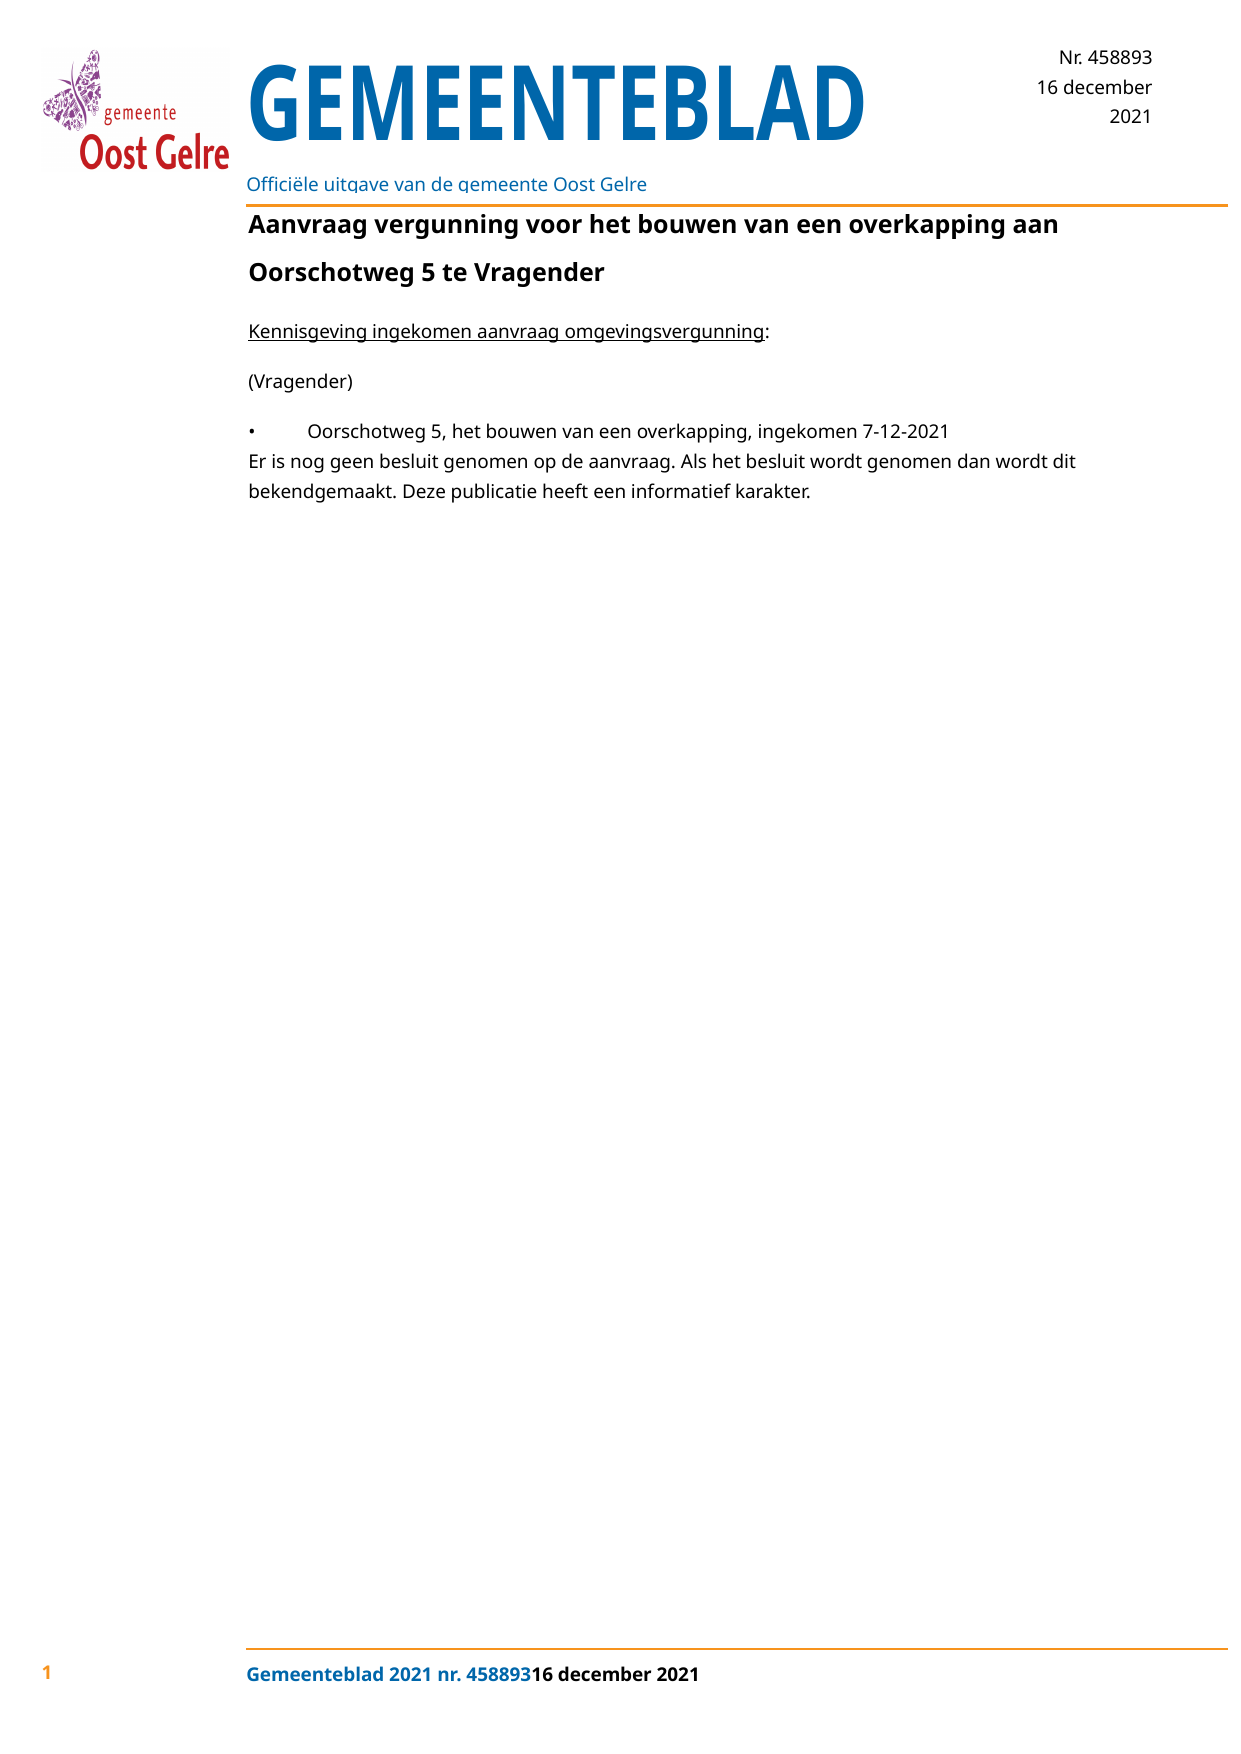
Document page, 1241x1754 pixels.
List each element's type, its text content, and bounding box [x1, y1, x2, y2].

text (Vragender) [248, 368, 1152, 394]
text Er is nog geen besluit genomen op de aanvraag. Als het besluit wordt genomen dan wordt dit bekendgemaakt. Deze publicatie heeft een informatief karakter. [248, 448, 1152, 504]
picture [41, 47, 231, 172]
list Oorschotweg 5, het bouwen van een overkapping, ingekomen 7-12-2021 [248, 419, 1152, 444]
text Kennisgeving ingekomen aanvraag omgevingsvergunning: [248, 318, 1152, 344]
text Aanvraag vergunning voor het bouwen van een overkapping aan Oorschotweg 5 te Vragender [248, 207, 1152, 288]
